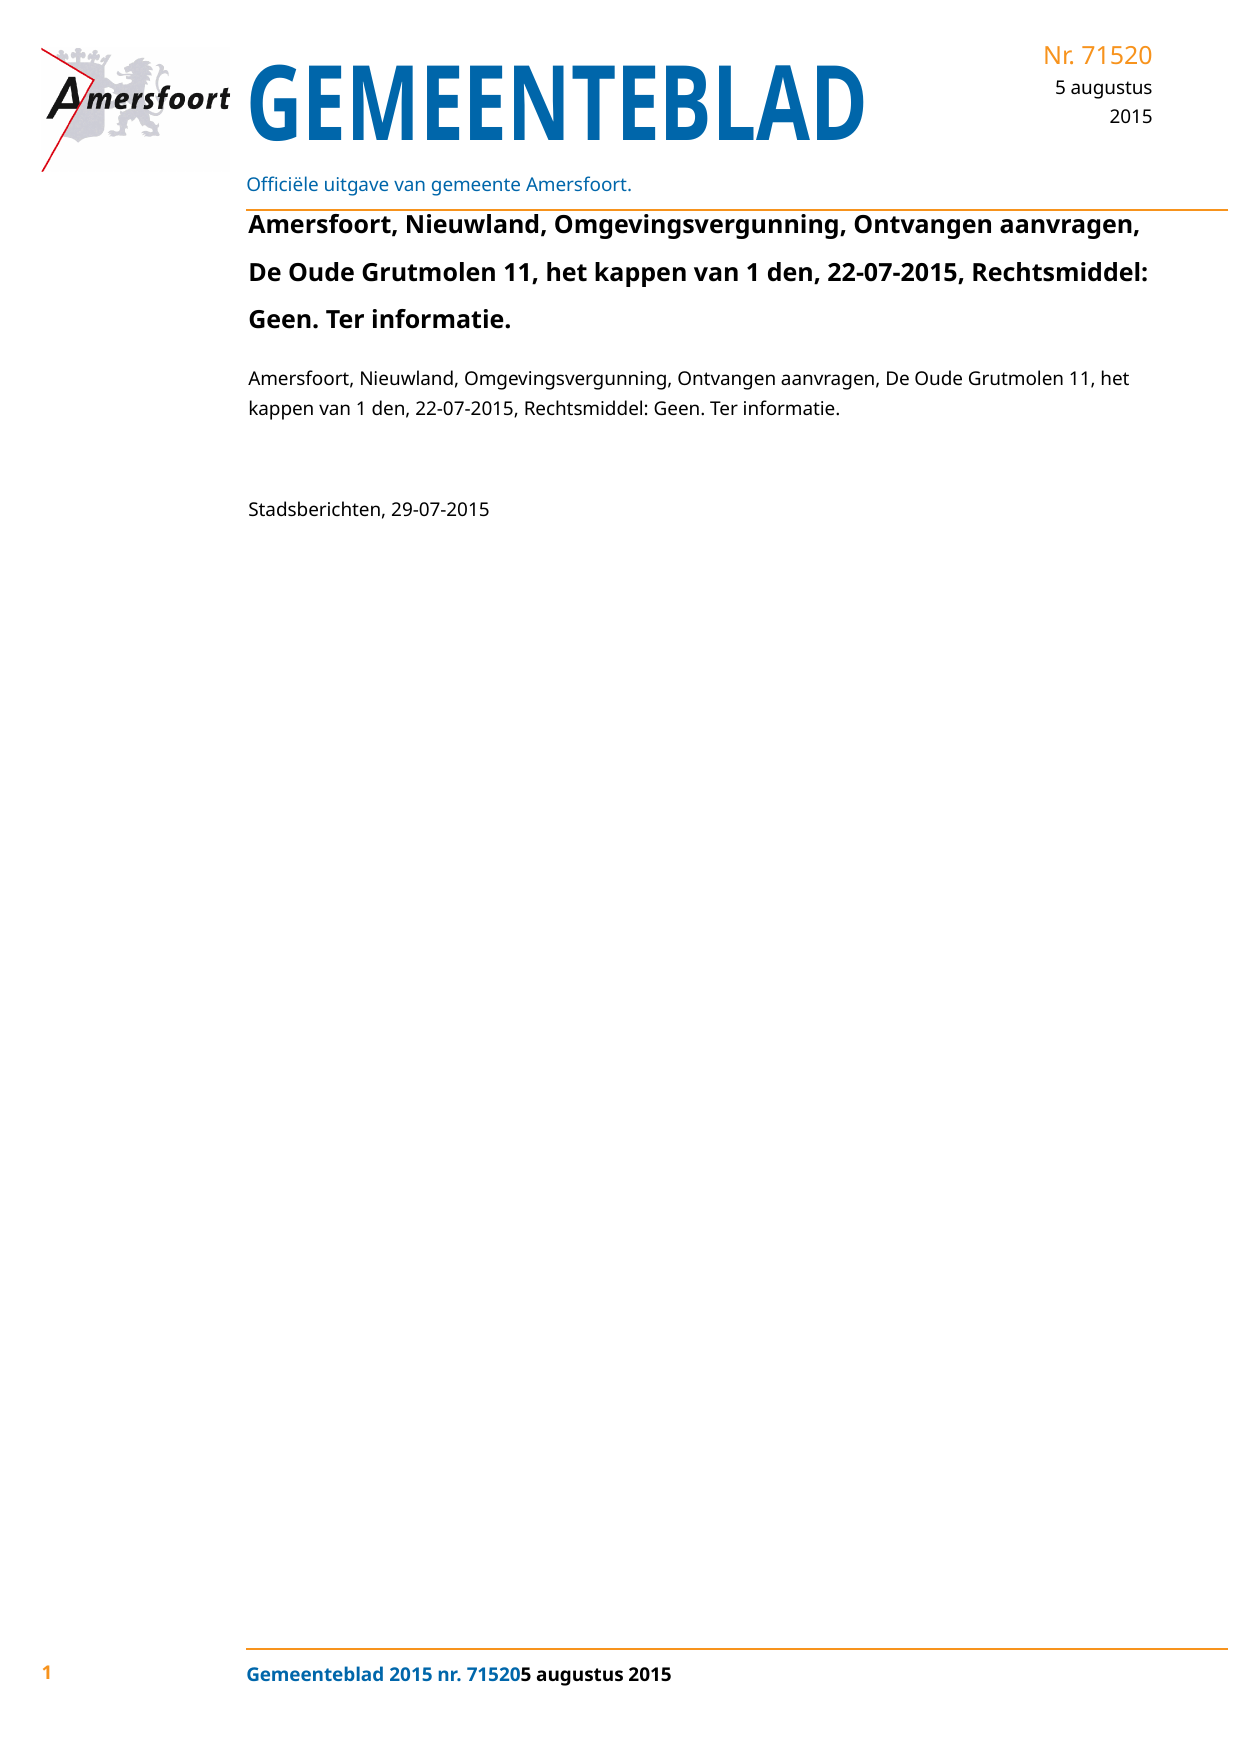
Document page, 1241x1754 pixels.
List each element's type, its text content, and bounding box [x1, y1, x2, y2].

text Stadsberichten, 29-07-2015 [248, 496, 1152, 522]
picture [41, 47, 231, 172]
text Amersfoort, Nieuwland, Omgevingsvergunning, Ontvangen aanvragen, De Oude Grutmolen 11, het kappen van 1 den, 22-07-2015, Rechtsmiddel: Geen. Ter informatie. [248, 211, 1152, 336]
text Amersfoort, Nieuwland, Omgevingsvergunning, Ontvangen aanvragen, De Oude Grutmolen 11, het kappen van 1 den, 22-07-2015, Rechtsmiddel: Geen. Ter informatie. [248, 366, 1152, 421]
